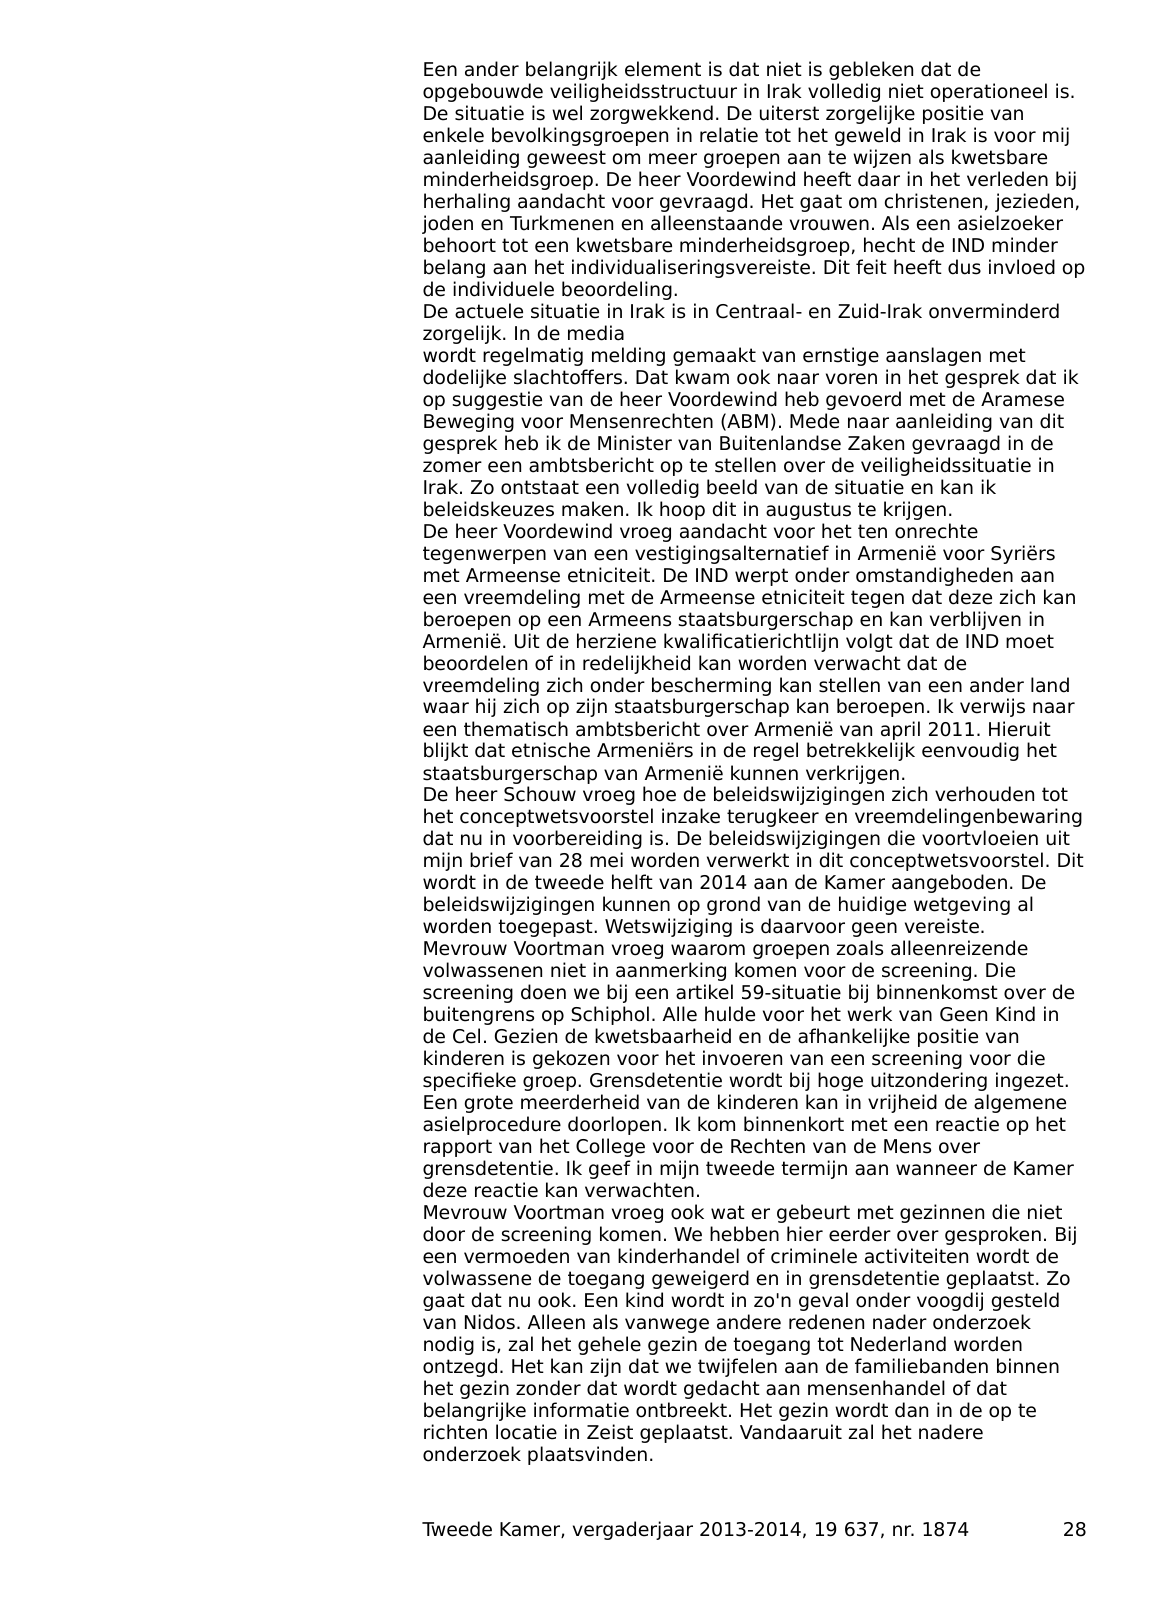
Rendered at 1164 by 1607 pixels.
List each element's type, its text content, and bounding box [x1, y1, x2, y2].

text De heer Voordewind vroeg aandacht voor het ten onrechte tegenwerpen van een vestigingsalternatief in Armenië voor Syriërs met Armeense etniciteit. De IND werpt onder omstandigheden aan een vreemdeling met de Armeense etniciteit tegen dat deze zich kan beroepen op een Armeens staatsburgerschap en kan verblijven in Armenië. Uit de herziene kwalificatierichtlijn volgt dat de IND moet beoordelen of in redelijkheid kan worden verwacht dat de vreemdeling zich onder bescherming kan stellen van een ander land waar hij zich op zijn staatsburgerschap kan beroepen. Ik verwijs naar een thematisch ambtsbericht over Armenië van april 2011. Hieruit blijkt dat etnische Armeniërs in de regel betrekkelijk eenvoudig het staatsburgerschap van Armenië kunnen verkrijgen. [422, 521, 1087, 784]
text Mevrouw Voortman vroeg waarom groepen zoals alleenreizende volwassenen niet in aanmerking komen voor de screening. Die screening doen we bij een artikel 59-situatie bij binnenkomst over de buitengrens op Schiphol. Alle hulde voor het werk van Geen Kind in de Cel. Gezien de kwetsbaarheid en de afhankelijke positie van kinderen is gekozen voor het invoeren van een screening voor die specifieke groep. Grensdetentie wordt bij hoge uitzondering ingezet. Een grote meerderheid van de kinderen kan in vrijheid de algemene asielprocedure doorlopen. Ik kom binnenkort met een reactie op het rapport van het College voor de Rechten van de Mens over grensdetentie. Ik geef in mijn tweede termijn aan wanneer de Kamer deze reactie kan verwachten. [422, 938, 1087, 1202]
text Een ander belangrijk element is dat niet is gebleken dat de opgebouwde veiligheidsstructuur in Irak volledig niet operationeel is. De situatie is wel zorgwekkend. De uiterst zorgelijke positie van enkele bevolkingsgroepen in relatie tot het geweld in Irak is voor mij aanleiding geweest om meer groepen aan te wijzen als kwetsbare minderheidsgroep. De heer Voordewind heeft daar in het verleden bij herhaling aandacht voor gevraagd. Het gaat om christenen, jezieden, joden en Turkmenen en alleenstaande vrouwen. Als een asielzoeker behoort tot een kwetsbare minderheidsgroep, hecht de IND minder belang aan het individualiseringsvereiste. Dit feit heeft dus invloed op de individuele beoordeling. [422, 59, 1087, 301]
text Mevrouw Voortman vroeg ook wat er gebeurt met gezinnen die niet door de screening komen. We hebben hier eerder over gesproken. Bij een vermoeden van kinderhandel of criminele activiteiten wordt de volwassene de toegang geweigerd en in grensdetentie geplaatst. Zo gaat dat nu ook. Een kind wordt in zo'n geval onder voogdij gesteld van Nidos. Alleen als vanwege andere redenen nader onderzoek nodig is, zal het gehele gezin de toegang tot Nederland worden ontzegd. Het kan zijn dat we twijfelen aan de familiebanden binnen het gezin zonder dat wordt gedacht aan mensenhandel of dat belangrijke informatie ontbreekt. Het gezin wordt dan in de op te richten locatie in Zeist geplaatst. Vandaaruit zal het nadere onderzoek plaatsvinden. [422, 1202, 1087, 1466]
text De actuele situatie in Irak is in Centraal- en Zuid-Irak onverminderd zorgelijk. In de media [422, 301, 1087, 345]
text De heer Schouw vroeg hoe de beleidswijzigingen zich verhouden tot het conceptwetsvoorstel inzake terugkeer en vreemdelingenbewaring dat nu in voorbereiding is. De beleidswijzigingen die voortvloeien uit mijn brief van 28 mei worden verwerkt in dit conceptwetsvoorstel. Dit wordt in de tweede helft van 2014 aan de Kamer aangeboden. De beleidswijzigingen kunnen op grond van de huidige wetgeving al worden toegepast. Wetswijziging is daarvoor geen vereiste. [422, 784, 1087, 938]
text wordt regelmatig melding gemaakt van ernstige aanslagen met dodelijke slachtoffers. Dat kwam ook naar voren in het gesprek dat ik op suggestie van de heer Voordewind heb gevoerd met de Aramese Beweging voor Mensenrechten (ABM). Mede naar aanleiding van dit gesprek heb ik de Minister van Buitenlandse Zaken gevraagd in de zomer een ambtsbericht op te stellen over de veiligheidssituatie in Irak. Zo ontstaat een volledig beeld van de situatie en kan ik beleidskeuzes maken. Ik hoop dit in augustus te krijgen. [422, 345, 1087, 521]
